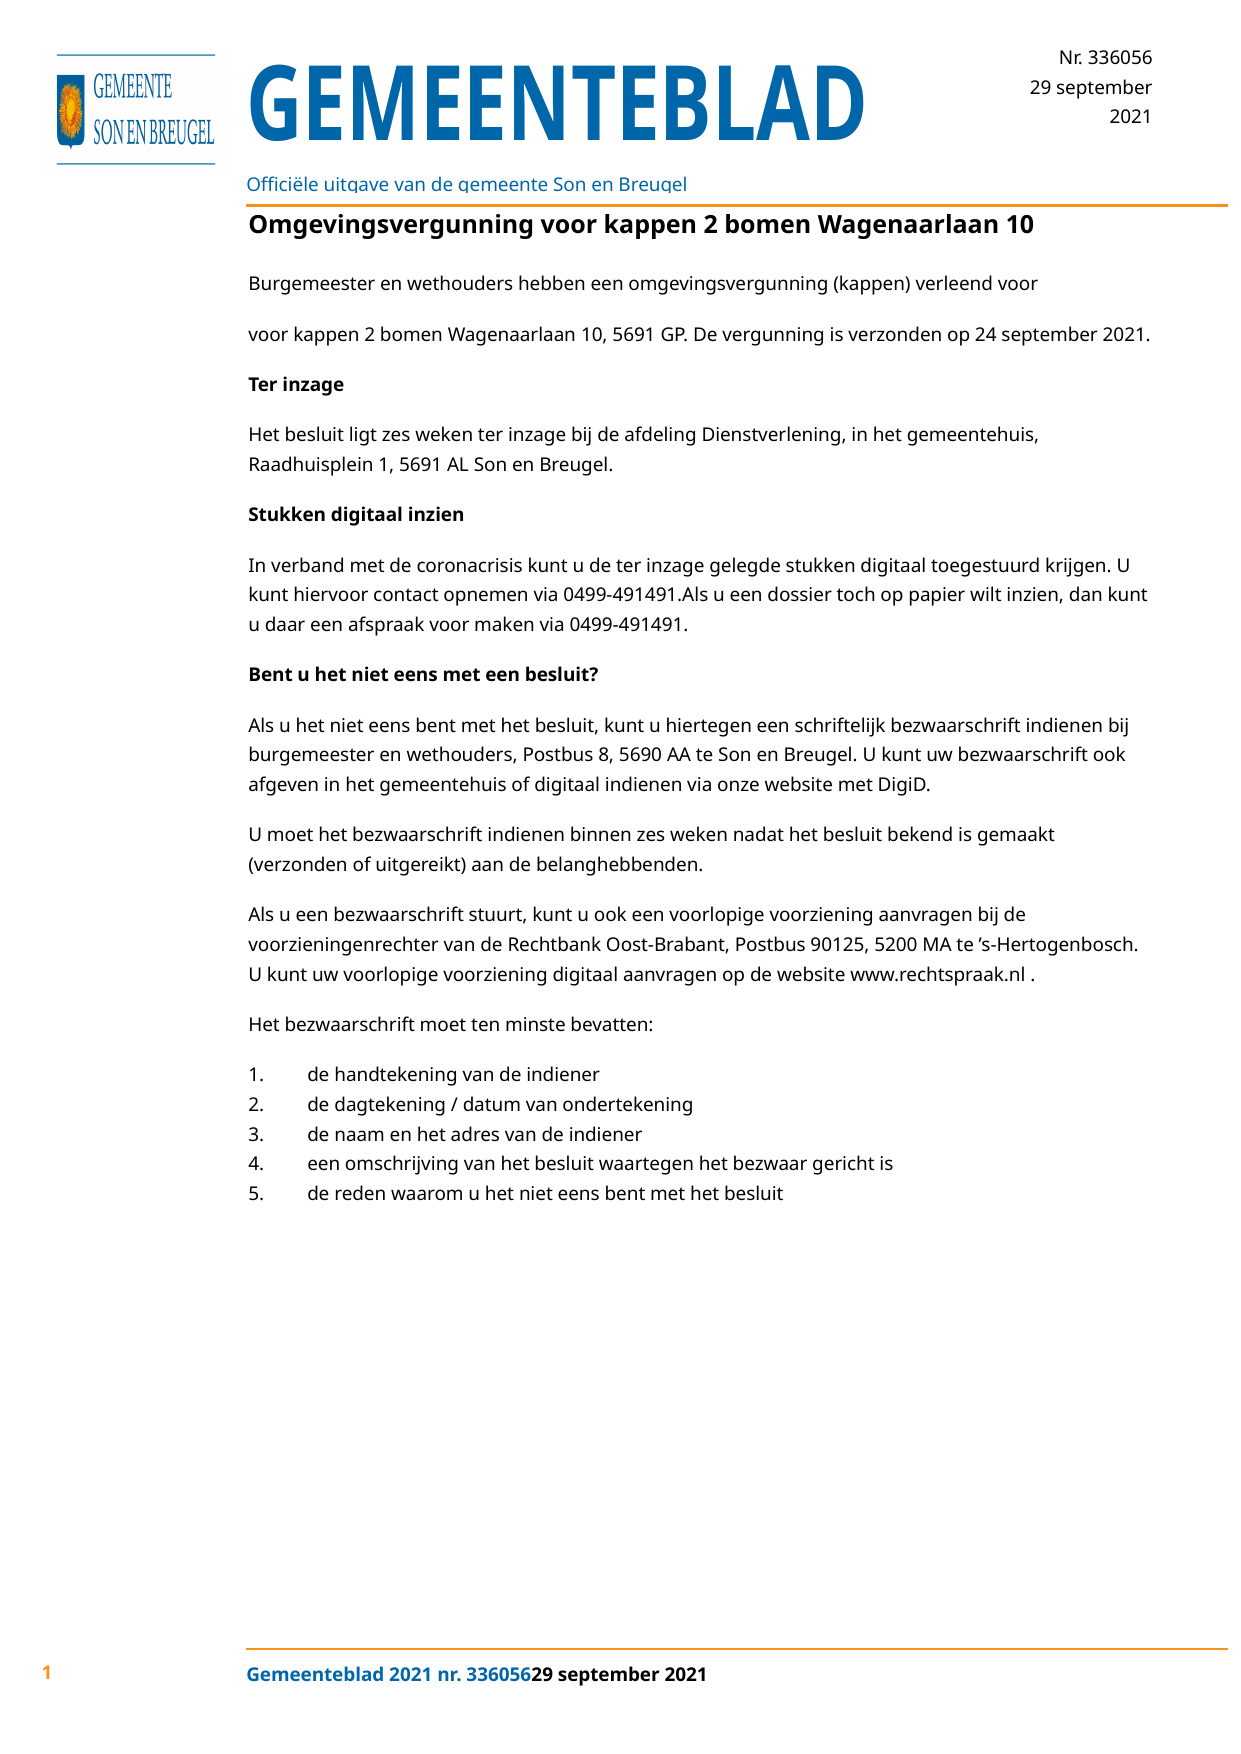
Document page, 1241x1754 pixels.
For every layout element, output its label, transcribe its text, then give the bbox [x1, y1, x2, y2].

text Omgevingsvergunning voor kappen 2 bomen Wagenaarlaan 10 [248, 207, 1152, 241]
text Ter inzage [248, 371, 1152, 397]
list een omschrijving van het besluit waartegen het bezwaar gericht is [248, 1150, 1152, 1176]
picture [41, 47, 231, 172]
text Het bezwaarschrift moet ten minste bevatten: [248, 1011, 1152, 1037]
text Burgemeester en wethouders hebben een omgevingsvergunning (kappen) verleend voor [248, 270, 1152, 296]
text Bent u het niet eens met een besluit? [248, 662, 1152, 687]
text Als u een bezwaarschrift stuurt, kunt u ook een voorlopige voorziening aanvragen bij de voorzieningenrechter van de Rechtbank Oost-Brabant, Postbus 90125, 5200 MA te ’s-Hertogenbosch. U kunt uw voorlopige voorziening digitaal aanvragen op de website www.rechtspraak.nl . [248, 902, 1152, 986]
text In verband met de coronacrisis kunt u de ter inzage gelegde stukken digitaal toegestuurd krijgen. U kunt hiervoor contact opnemen via 0499-491491.Als u een dossier toch op papier wilt inzien, dan kunt u daar een afspraak voor maken via 0499-491491. [248, 552, 1152, 637]
text U moet het bezwaarschrift indienen binnen zes weken nadat het besluit bekend is gemaakt (verzonden of uitgereikt) aan de belanghebbenden. [248, 822, 1152, 877]
list de handtekening van de indiener [248, 1062, 1152, 1087]
list de reden waarom u het niet eens bent met het besluit [248, 1180, 1152, 1206]
text voor kappen 2 bomen Wagenaarlaan 10, 5691 GP. De vergunning is verzonden op 24 september 2021. [248, 321, 1152, 346]
list de dagtekening / datum van ondertekening [248, 1091, 1152, 1117]
text Als u het niet eens bent met het besluit, kunt u hiertegen een schriftelijk bezwaarschrift indienen bij burgemeester en wethouders, Postbus 8, 5690 AA te Son en Breugel. U kunt uw bezwaarschrift ook afgeven in het gemeentehuis of digitaal indienen via onze website met DigiD. [248, 712, 1152, 797]
text Het besluit ligt zes weken ter inzage bij de afdeling Dienstverlening, in het gemeentehuis, Raadhuisplein 1, 5691 AL Son en Breugel. [248, 422, 1152, 477]
list de naam en het adres van de indiener [248, 1121, 1152, 1146]
text Stukken digitaal inzien [248, 502, 1152, 527]
